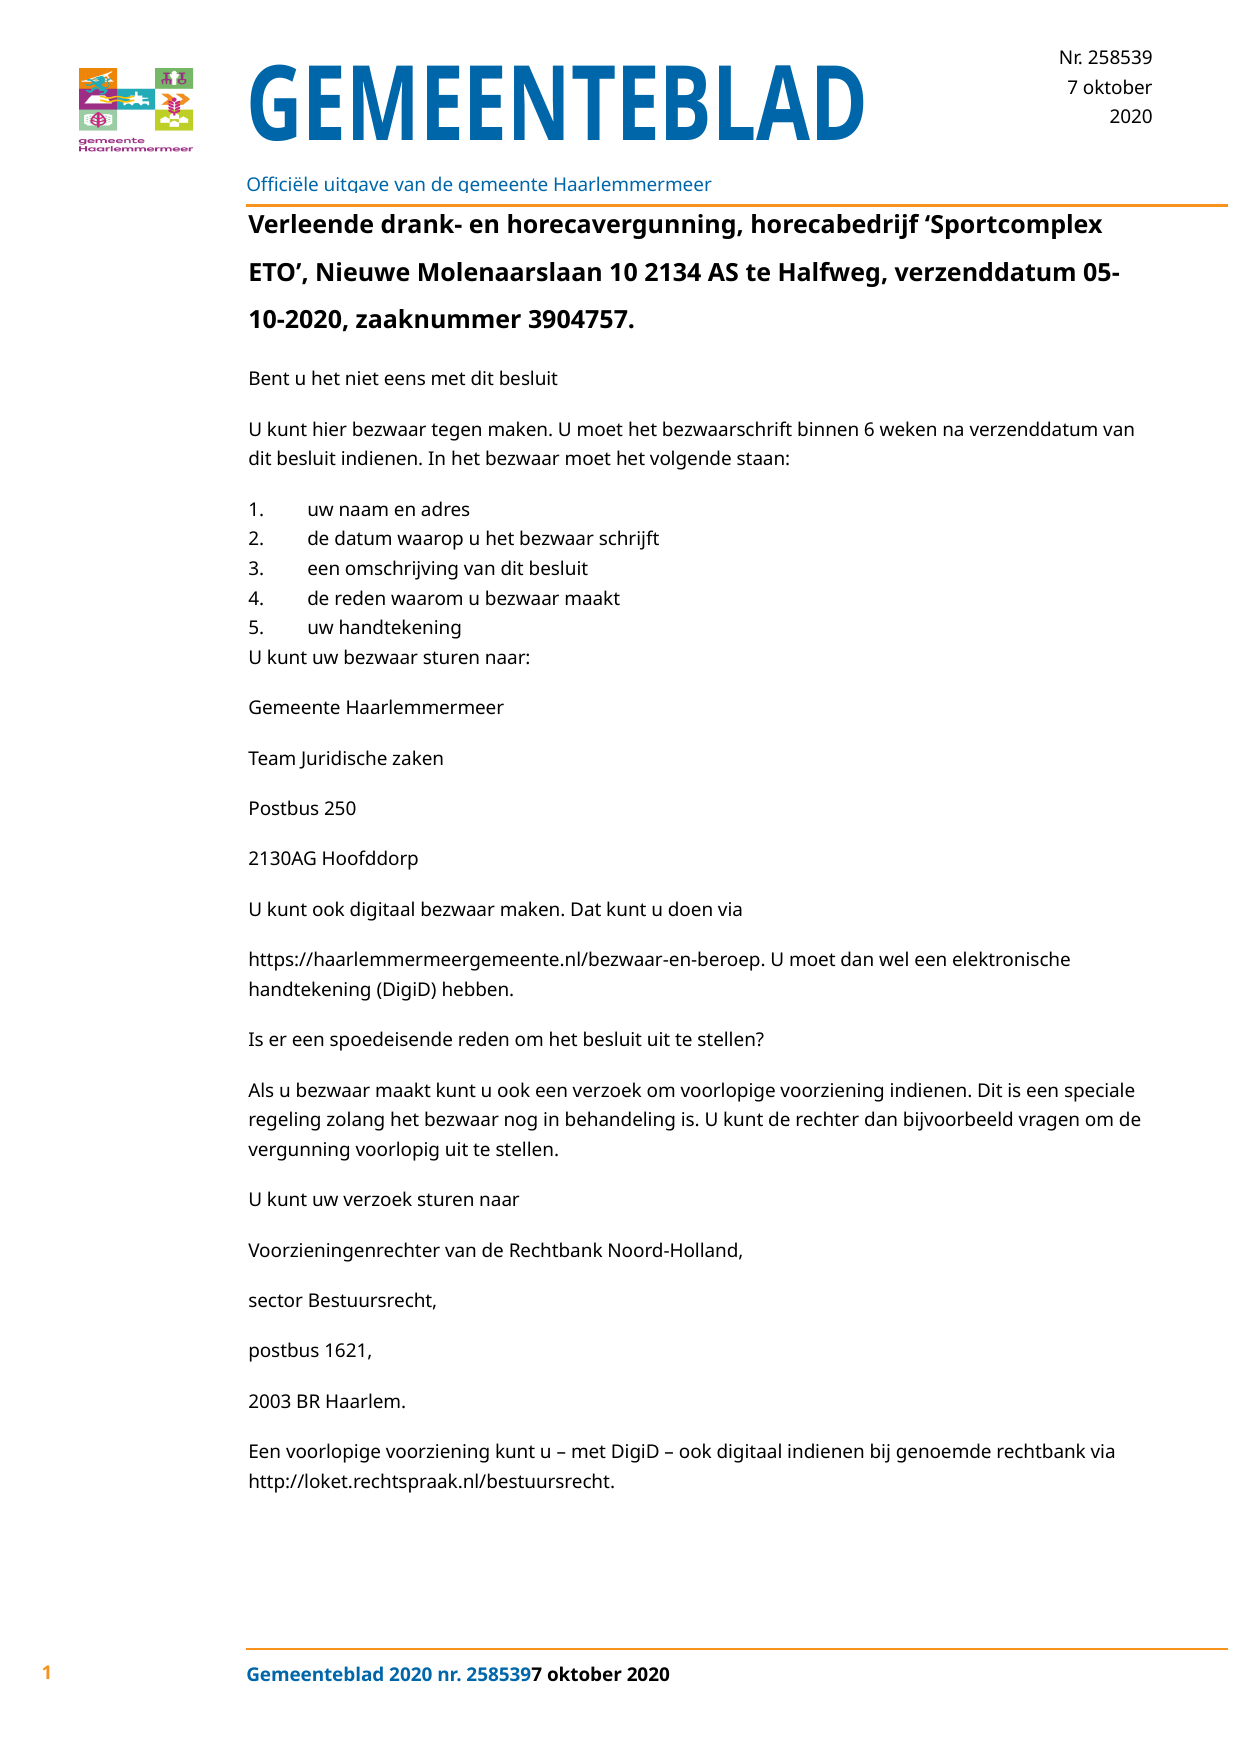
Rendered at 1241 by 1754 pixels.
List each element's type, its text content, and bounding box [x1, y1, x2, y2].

list een omschrijving van dit besluit [248, 555, 1152, 581]
list uw handtekening [248, 614, 1152, 640]
list uw naam en adres [248, 496, 1152, 522]
text Als u bezwaar maakt kunt u ook een verzoek om voorlopige voorziening indienen. Dit is een speciale regeling zolang het bezwaar nog in behandeling is. U kunt de rechter dan bijvoorbeeld vragen om de vergunning voorlopig uit te stellen. [248, 1077, 1152, 1162]
text U kunt hier bezwaar tegen maken. U moet het bezwaarschrift binnen 6 weken na verzenddatum van dit besluit indienen. In het bezwaar moet het volgende staan: [248, 416, 1152, 471]
text Gemeente Haarlemmermeer [248, 694, 1152, 720]
text U kunt uw verzoek sturen naar [248, 1186, 1152, 1212]
text U kunt uw bezwaar sturen naar: [248, 644, 1152, 669]
list de datum waarop u het bezwaar schrijft [248, 526, 1152, 551]
text sector Bestuursrecht, [248, 1287, 1152, 1313]
text Verleende drank- en horecavergunning, horecabedrijf ‘Sportcomplex ETO’, Nieuwe Molenaarslaan 10 2134 AS te Halfweg, verzenddatum 05-10-2020, zaaknummer 3904757. [248, 207, 1152, 336]
text 2130AG Hoofddorp [248, 846, 1152, 871]
text Voorzieningenrechter van de Rechtbank Noord-Holland, [248, 1237, 1152, 1262]
text postbus 1621, [248, 1338, 1152, 1363]
text Is er een spoedeisende reden om het besluit uit te stellen? [248, 1026, 1152, 1052]
text Bent u het niet eens met dit besluit [248, 366, 1152, 391]
list de reden waarom u bezwaar maakt [248, 585, 1152, 610]
text Een voorlopige voorziening kunt u – met DigiD – ook digitaal indienen bij genoemde rechtbank via http://loket.rechtspraak.nl/bestuursrecht. [248, 1438, 1152, 1494]
text 2003 BR Haarlem. [248, 1388, 1152, 1414]
text Team Juridische zaken [248, 745, 1152, 770]
text https://haarlemmermeergemeente.nl/bezwaar-en-beroep. U moet dan wel een elektronische handtekening (DigiD) hebben. [248, 946, 1152, 1002]
text Postbus 250 [248, 795, 1152, 821]
picture [41, 47, 231, 172]
text U kunt ook digitaal bezwaar maken. Dat kunt u doen via [248, 896, 1152, 922]
